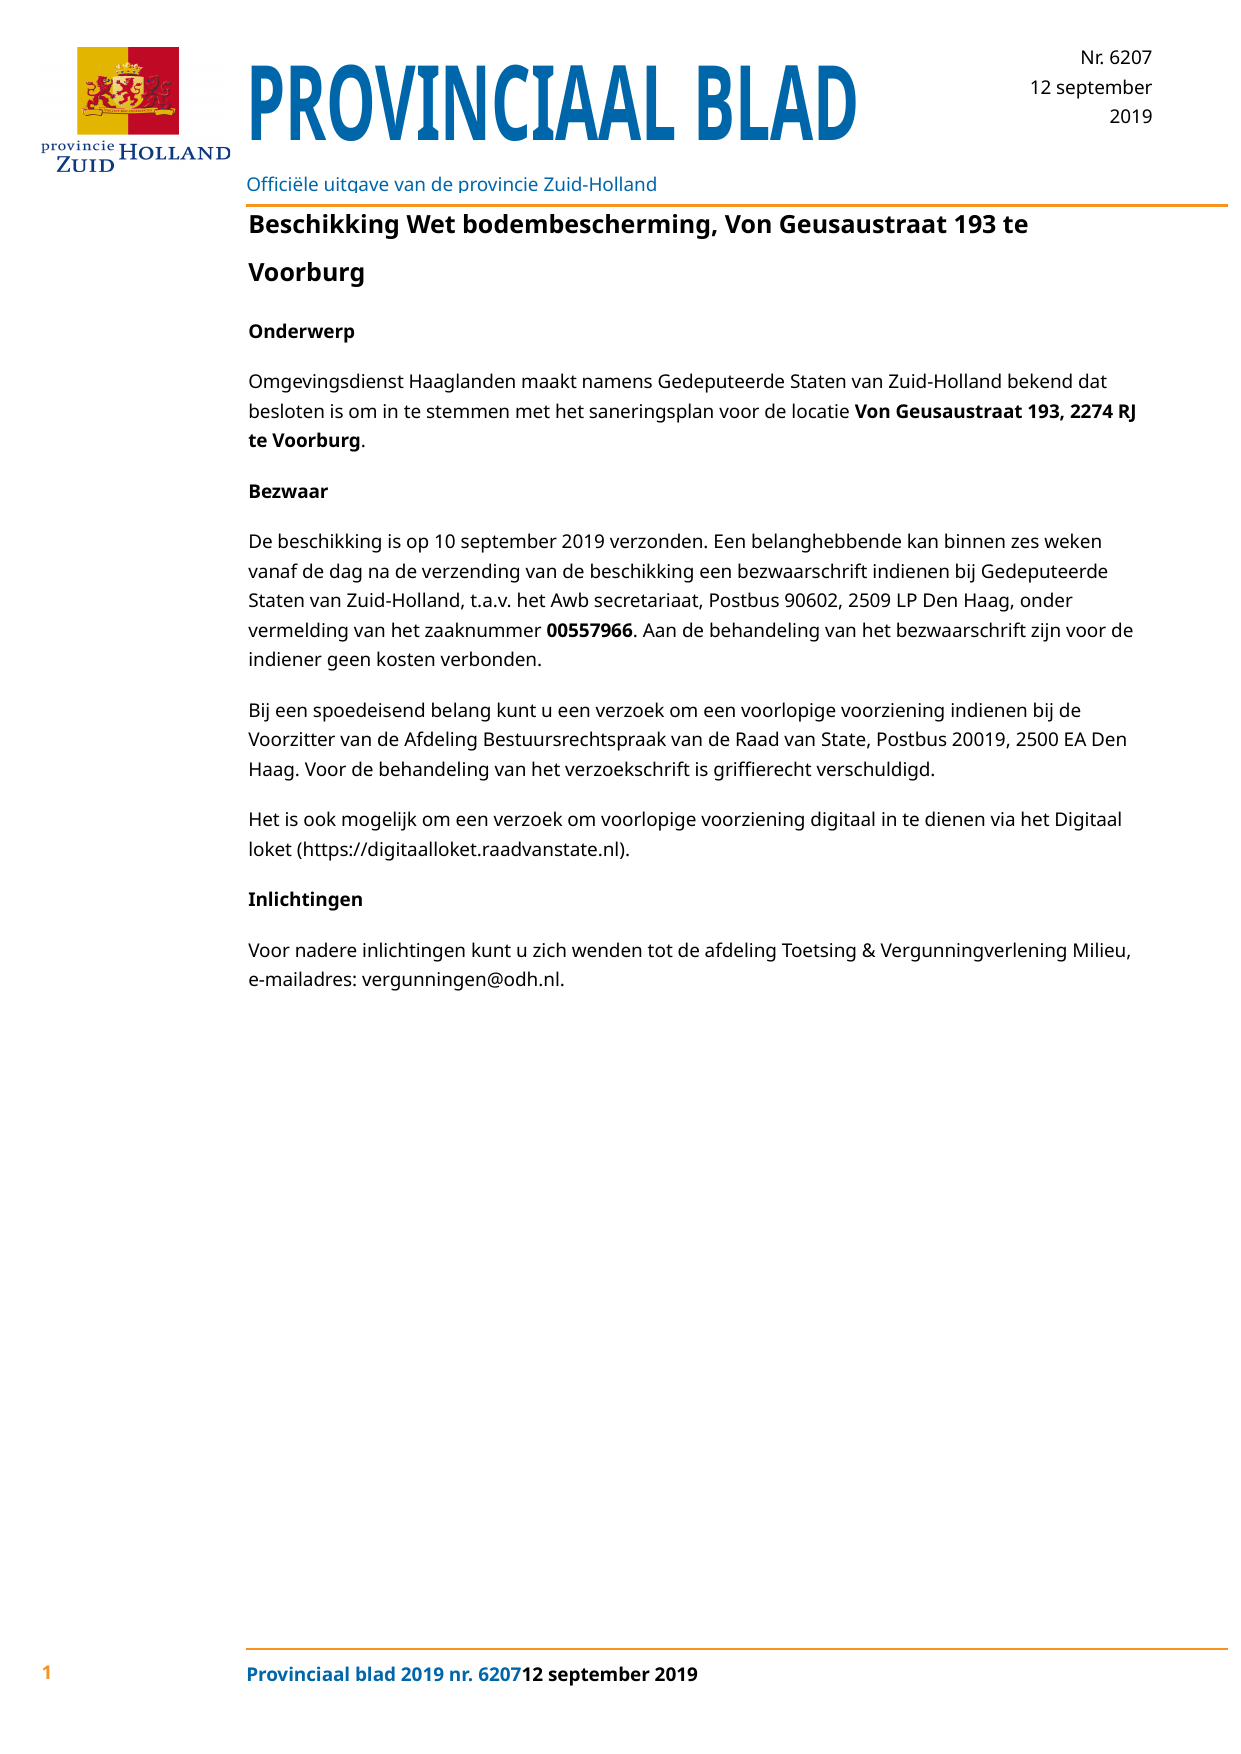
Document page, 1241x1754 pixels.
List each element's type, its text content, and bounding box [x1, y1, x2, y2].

picture [41, 47, 231, 172]
text Inlichtingen [248, 887, 1152, 912]
text Bezwaar [248, 478, 1152, 504]
text Bij een spoedeisend belang kunt u een verzoek om een voorlopige voorziening indienen bij de Voorzitter van de Afdeling Bestuursrechtspraak van de Raad van State, Postbus 20019, 2500 EA Den Haag. Voor de behandeling van het verzoekschrift is griffierecht verschuldigd. [248, 697, 1152, 782]
text Onderwerp [248, 318, 1152, 344]
text Omgevingsdienst Haaglanden maakt namens Gedeputeerde Staten van Zuid-Holland bekend dat besloten is om in te stemmen met het saneringsplan voor de locatie Von Geusaustraat 193, 2274 RJ te Voorburg. [248, 368, 1152, 453]
text Voor nadere inlichtingen kunt u zich wenden tot de afdeling Toetsing & Vergunningverlening Milieu, e-mailadres: vergunningen@odh.nl. [248, 937, 1152, 992]
text Beschikking Wet bodembescherming, Von Geusaustraat 193 te Voorburg [248, 207, 1152, 288]
text De beschikking is op 10 september 2019 verzonden. Een belanghebbende kan binnen zes weken vanaf de dag na de verzending van de beschikking een bezwaarschrift indienen bij Gedeputeerde Staten van Zuid-Holland, t.a.v. het Awb secretariaat, Postbus 90602, 2509 LP Den Haag, onder vermelding van het zaaknummer 00557966. Aan de behandeling van het bezwaarschrift zijn voor de indiener geen kosten verbonden. [248, 528, 1152, 672]
text Het is ook mogelijk om een verzoek om voorlopige voorziening digitaal in te dienen via het Digitaal loket (https://digitaalloket.raadvanstate.nl). [248, 807, 1152, 862]
